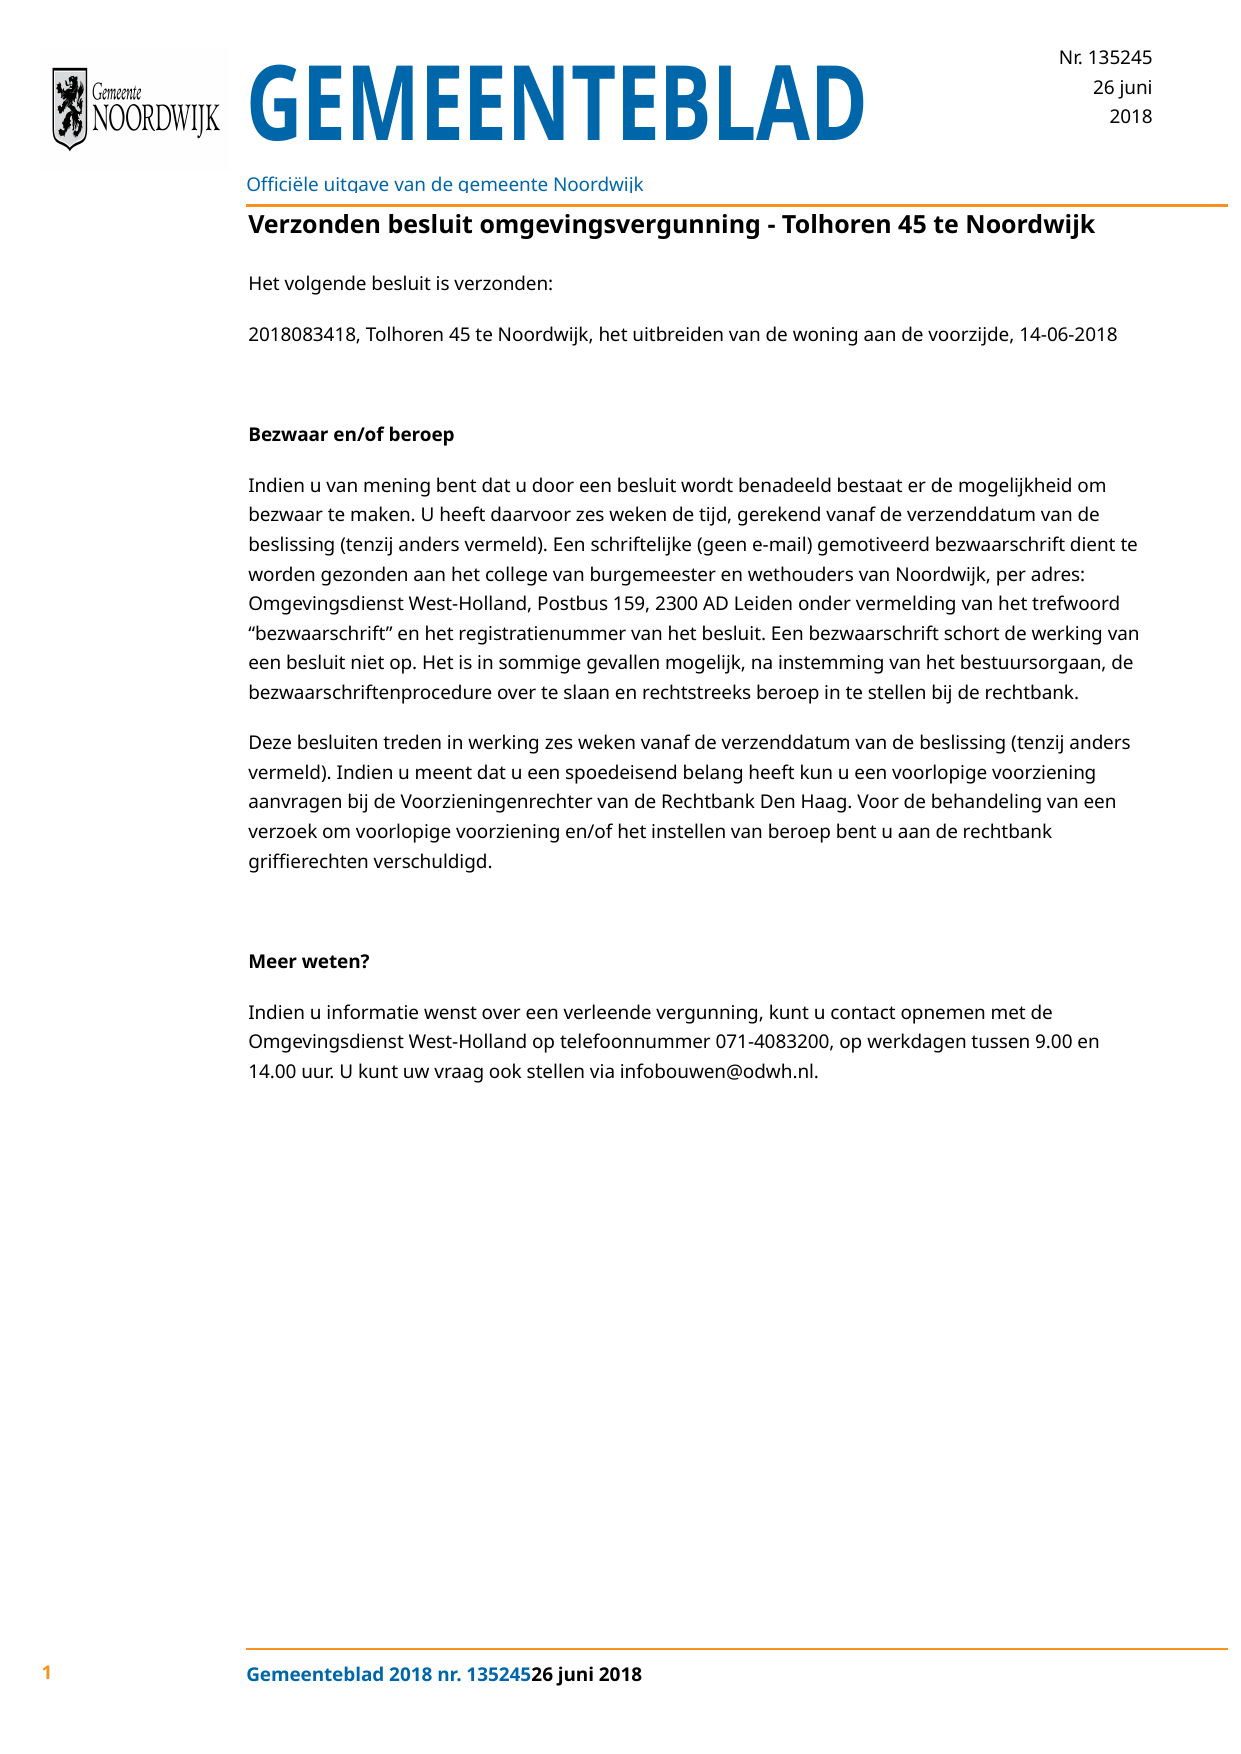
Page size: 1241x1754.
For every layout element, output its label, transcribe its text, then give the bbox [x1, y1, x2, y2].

text Indien u van mening bent dat u door een besluit wordt benadeeld bestaat er de mogelijkheid om bezwaar te maken. U heeft daarvoor zes weken de tijd, gerekend vanaf de verzenddatum van de beslissing (tenzij anders vermeld). Een schriftelijke (geen e-mail) gemotiveerd bezwaarschrift dient te worden gezonden aan het college van burgemeester en wethouders van Noordwijk, per adres: Omgevingsdienst West-Holland, Postbus 159, 2300 AD Leiden onder vermelding van het trefwoord “bezwaarschrift” en het registratienummer van het besluit. Een bezwaarschrift schort de werking van een besluit niet op. Het is in sommige gevallen mogelijk, na instemming van het bestuursorgaan, de bezwaarschriftenprocedure over te slaan en rechtstreeks beroep in te stellen bij de rechtbank. [248, 472, 1152, 705]
text 2018083418, Tolhoren 45 te Noordwijk, het uitbreiden van de woning aan de voorzijde, 14-06-2018 [248, 321, 1152, 346]
text Meer weten? [248, 949, 1152, 974]
text Bezwaar en/of beroep [248, 422, 1152, 447]
text Het volgende besluit is verzonden: [248, 270, 1152, 296]
picture [41, 47, 231, 172]
text Deze besluiten treden in werking zes weken vanaf de verzenddatum van de beslissing (tenzij anders vermeld). Indien u meent dat u een spoedeisend belang heeft kun u een voorlopige voorziening aanvragen bij de Voorzieningenrechter van de Rechtbank Den Haag. Voor de behandeling van een verzoek om voorlopige voorziening en/of het instellen van beroep bent u aan de rechtbank griffierechten verschuldigd. [248, 729, 1152, 873]
text Verzonden besluit omgevingsvergunning - Tolhoren 45 te Noordwijk [248, 207, 1152, 241]
text Indien u informatie wenst over een verleende vergunning, kunt u contact opnemen met de Omgevingsdienst West-Holland op telefoonnummer 071-4083200, op werkdagen tussen 9.00 en 14.00 uur. U kunt uw vraag ook stellen via infobouwen@odwh.nl. [248, 999, 1152, 1084]
